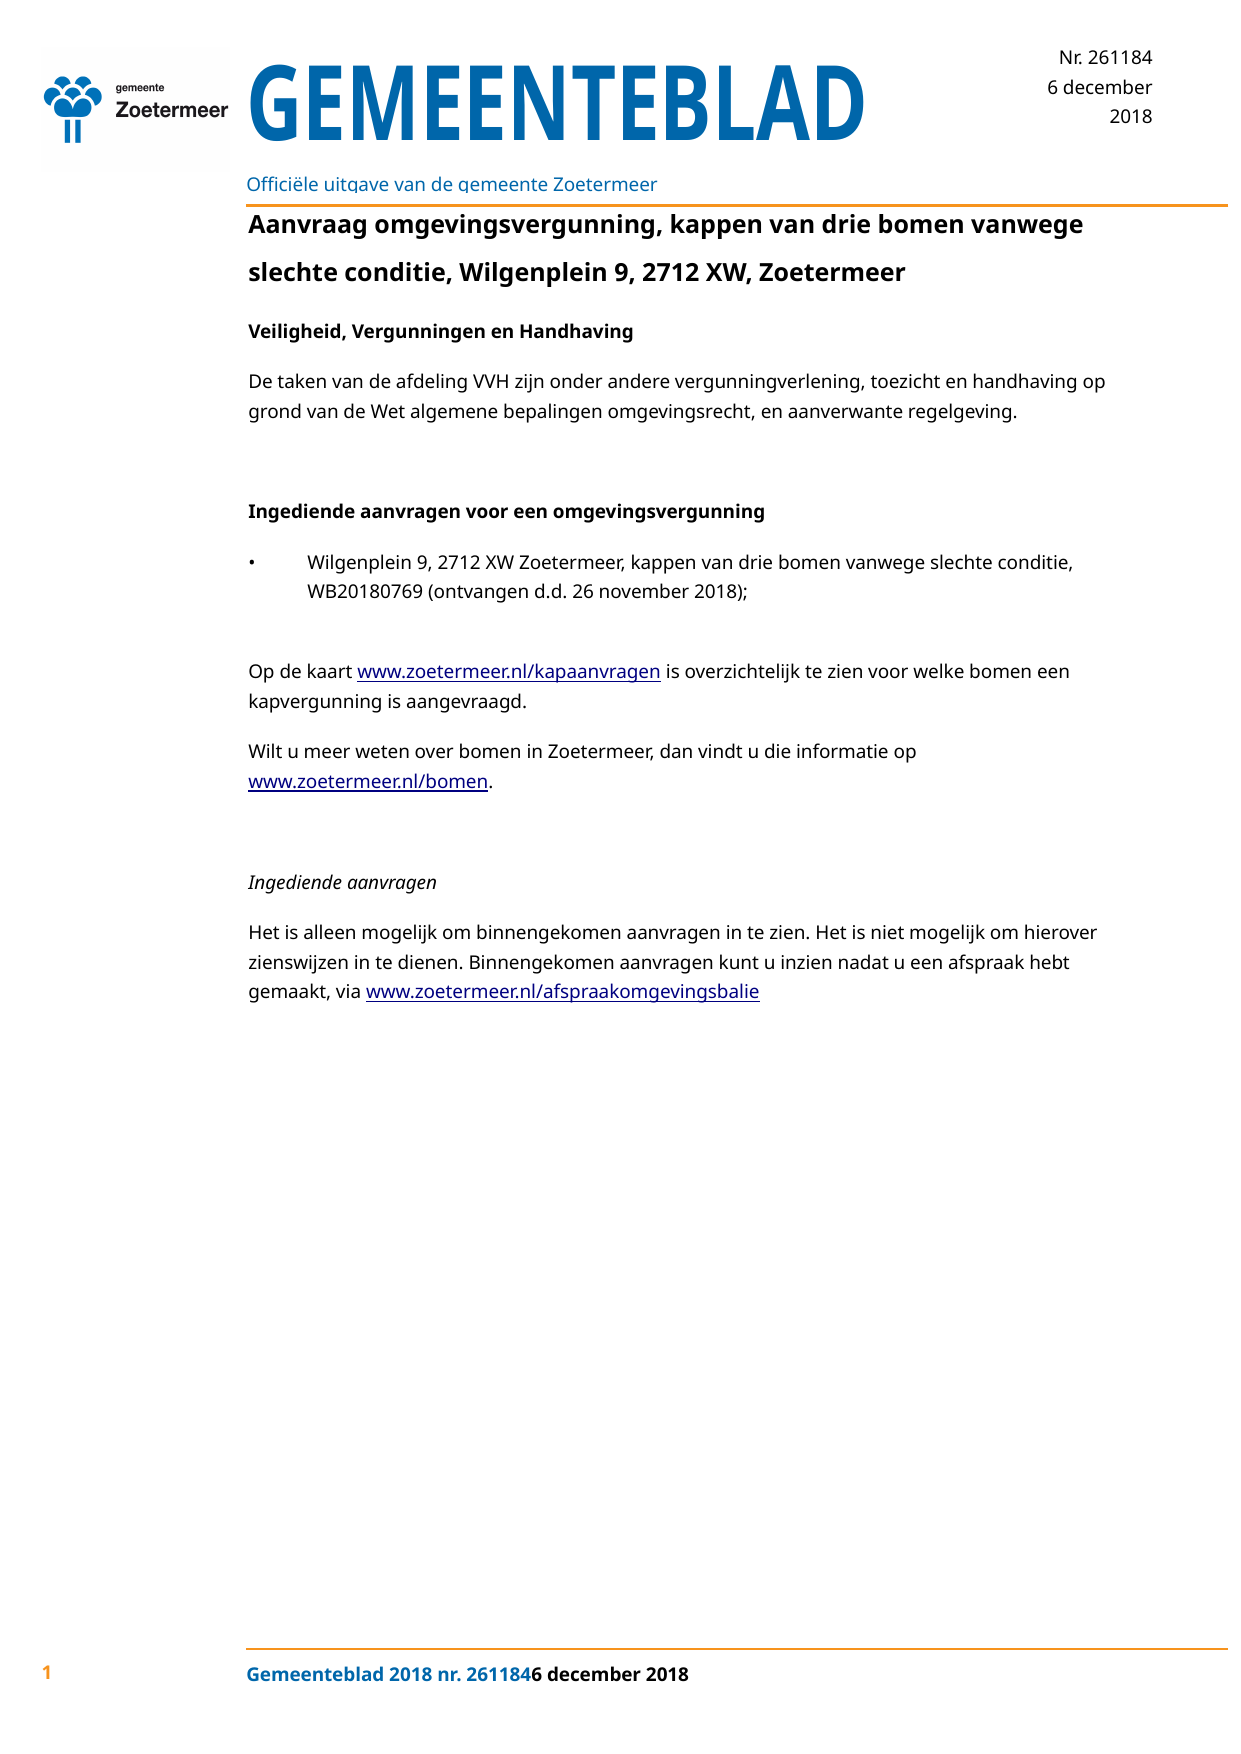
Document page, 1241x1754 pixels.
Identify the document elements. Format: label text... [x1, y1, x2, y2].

text Wilt u meer weten over bomen in Zoetermeer, dan vindt u die informatie op www.zoetermeer.nl/bomen. [248, 739, 1152, 794]
text Veiligheid, Vergunningen en Handhaving [248, 318, 1152, 344]
text Op de kaart www.zoetermeer.nl/kapaanvragen is overzichtelijk te zien voor welke bomen een kapvergunning is aangevraagd. [248, 659, 1152, 714]
text De taken van de afdeling VVH zijn onder andere vergunningverlening, toezicht en handhaving op grond van de Wet algemene bepalingen omgevingsrecht, en aanverwante regelgeving. [248, 368, 1152, 424]
text Het is alleen mogelijk om binnengekomen aanvragen in te zien. Het is niet mogelijk om hierover zienswijzen in te dienen. Binnengekomen aanvragen kunt u inzien nadat u een afspraak hebt gemaakt, via www.zoetermeer.nl/afspraakomgevingsbalie [248, 919, 1152, 1004]
text Aanvraag omgevingsvergunning, kappen van drie bomen vanwege slechte conditie, Wilgenplein 9, 2712 XW, Zoetermeer [248, 207, 1152, 288]
text Ingediende aanvragen voor een omgevingsvergunning [248, 499, 1152, 524]
picture [41, 47, 231, 172]
list Wilgenplein 9, 2712 XW Zoetermeer, kappen van drie bomen vanwege slechte conditie, WB20180769 (ontvangen d.d. 26 november 2018); [248, 549, 1152, 604]
text Ingediende aanvragen [248, 869, 1152, 895]
